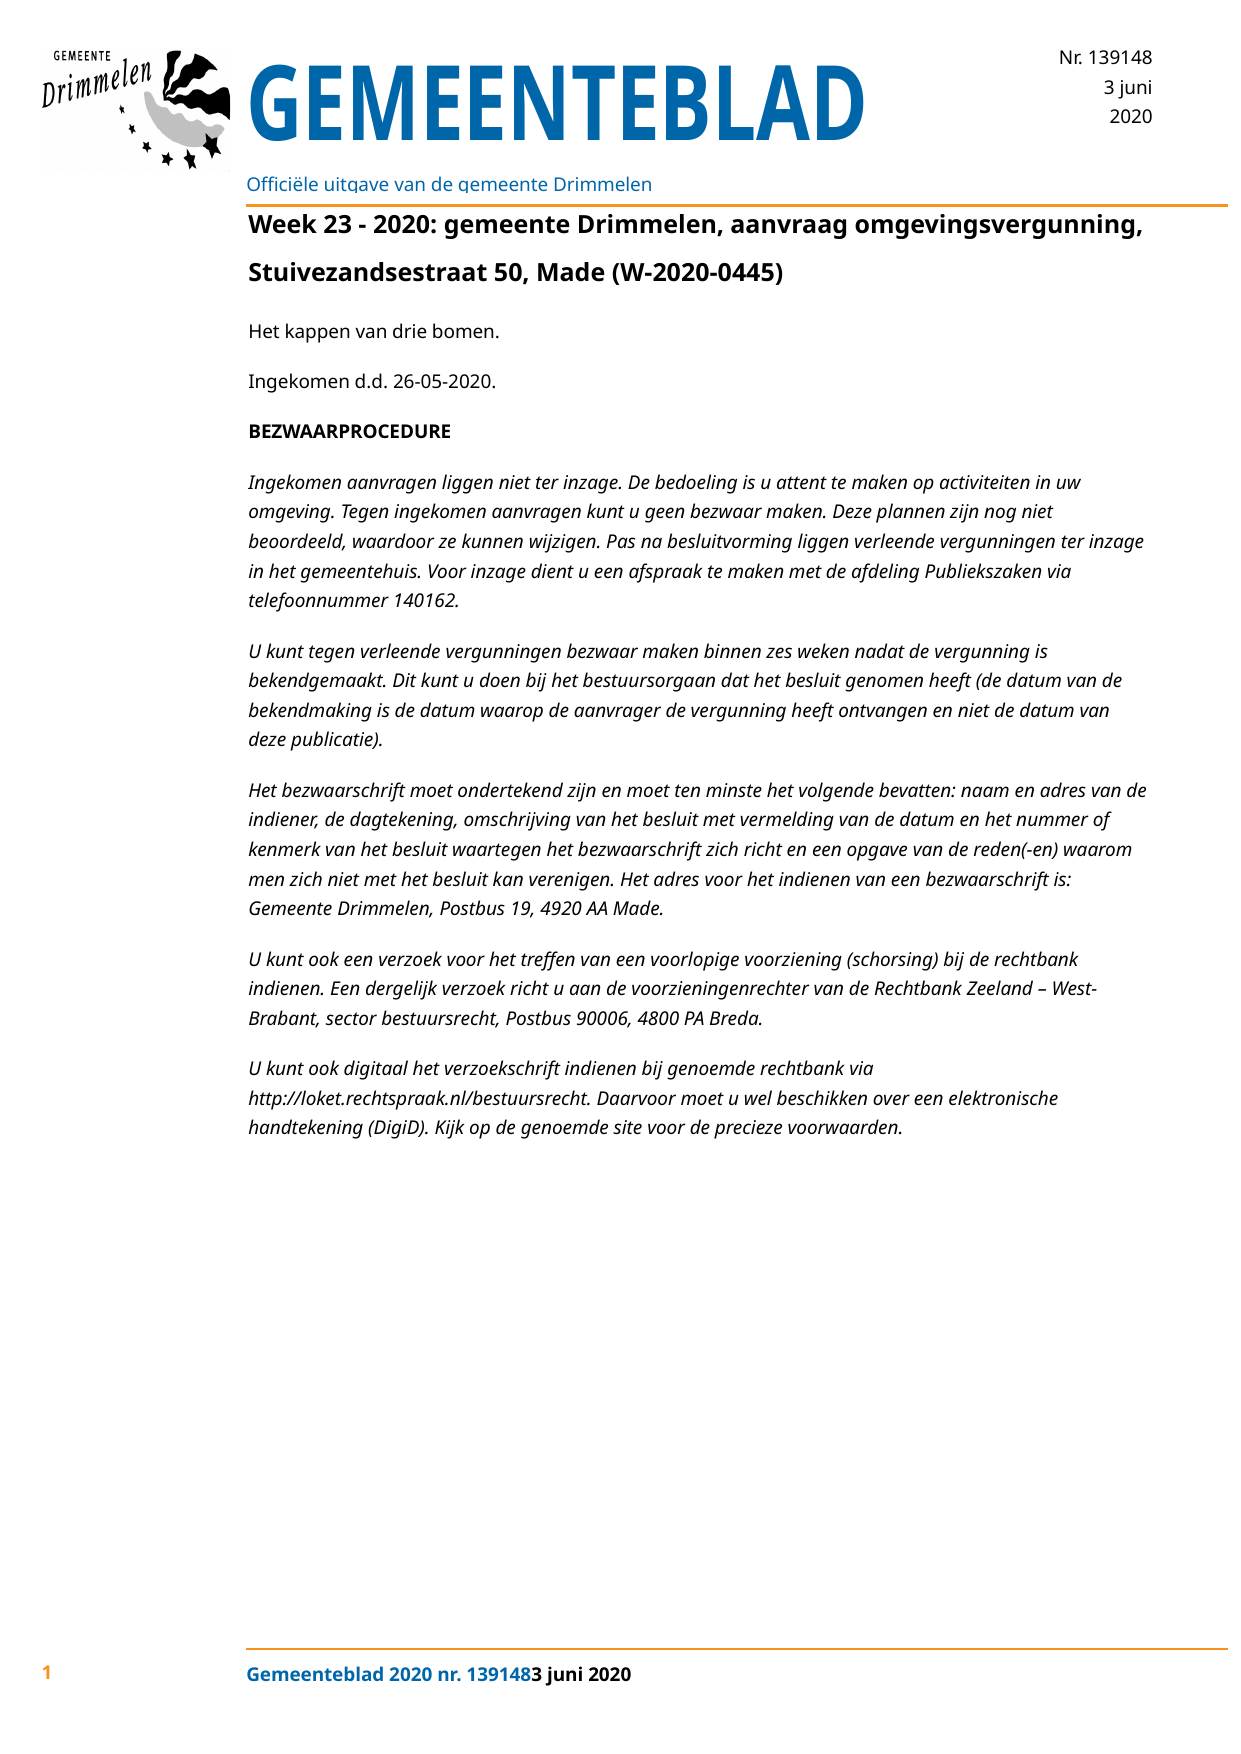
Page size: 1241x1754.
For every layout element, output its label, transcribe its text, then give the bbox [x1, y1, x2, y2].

text Het bezwaarschrift moet ondertekend zijn en moet ten minste het volgende bevatten: naam en adres van de indiener, de dagtekening, omschrijving van het besluit met vermelding van de datum en het nummer of kenmerk van het besluit waartegen het bezwaarschrift zich richt en een opgave van de reden(-en) waarom men zich niet met het besluit kan verenigen. Het adres voor het indienen van een bezwaarschrift is: Gemeente Drimmelen, Postbus 19, 4920 AA Made. [248, 777, 1152, 921]
text Het kappen van drie bomen. [248, 318, 1152, 344]
text U kunt ook een verzoek voor het treffen van een voorlopige voorziening (schorsing) bij de rechtbank indienen. Een dergelijk verzoek richt u aan de voorzieningenrechter van de Rechtbank Zeeland – West-Brabant, sector bestuursrecht, Postbus 90006, 4800 PA Breda. [248, 946, 1152, 1031]
text Week 23 - 2020: gemeente Drimmelen, aanvraag omgevingsvergunning, Stuivezandsestraat 50, Made (W-2020-0445) [248, 207, 1152, 288]
text BEZWAARPROCEDURE [248, 419, 1152, 444]
text U kunt ook digitaal het verzoekschrift indienen bij genoemde rechtbank via http://loket.rechtspraak.nl/bestuursrecht. Daarvoor moet u wel beschikken over een elektronische handtekening (DigiD). Kijk op de genoemde site voor de precieze voorwaarden. [248, 1055, 1152, 1140]
text Ingekomen aanvragen liggen niet ter inzage. De bedoeling is u attent te maken op activiteiten in uw omgeving. Tegen ingekomen aanvragen kunt u geen bezwaar maken. Deze plannen zijn nog niet beoordeeld, waardoor ze kunnen wijzigen. Pas na besluitvorming liggen verleende vergunningen ter inzage in het gemeentehuis. Voor inzage dient u een afspraak te maken met de afdeling Publiekszaken via telefoonnummer 140162. [248, 469, 1152, 613]
text U kunt tegen verleende vergunningen bezwaar maken binnen zes weken nadat de vergunning is bekendgemaakt. Dit kunt u doen bij het bestuursorgaan dat het besluit genomen heeft (de datum van de bekendmaking is de datum waarop de aanvrager de vergunning heeft ontvangen en niet de datum van deze publicatie). [248, 638, 1152, 752]
picture [41, 47, 231, 172]
text Ingekomen d.d. 26-05-2020. [248, 368, 1152, 394]
